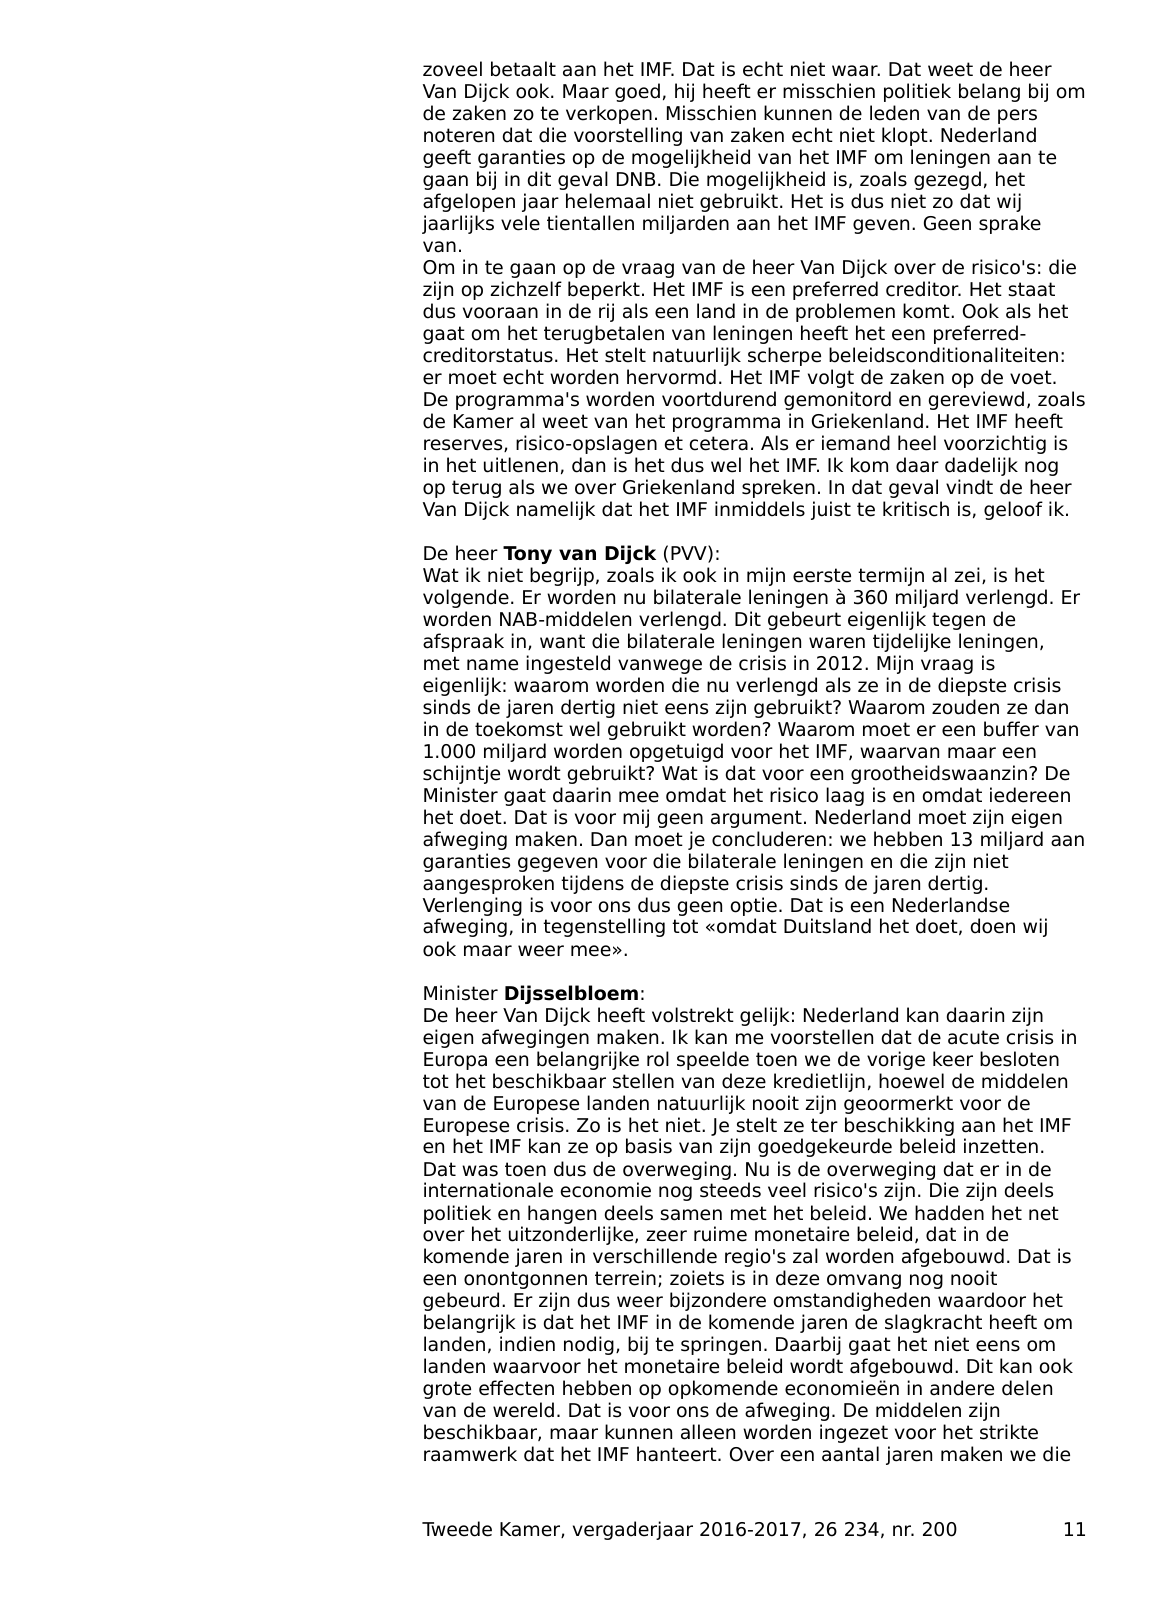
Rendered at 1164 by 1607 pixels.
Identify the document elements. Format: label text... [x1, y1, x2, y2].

text De heer Van Dijck heeft volstrekt gelijk: Nederland kan daarin zijn eigen afwegingen maken. Ik kan me voorstellen dat de acute crisis in Europa een belangrijke rol speelde toen we de vorige keer besloten tot het beschikbaar stellen van deze kredietlijn, hoewel de middelen van de Europese landen natuurlijk nooit zijn geoormerkt voor de Europese crisis. Zo is het niet. Je stelt ze ter beschikking aan het IMF en het IMF kan ze op basis van zijn goedgekeurde beleid inzetten. [422, 1004, 1087, 1158]
text De heer Tony van Dijck (PVV): [422, 543, 1087, 565]
text Dat was toen dus de overweging. Nu is de overweging dat er in de internationale economie nog steeds veel risico's zijn. Die zijn deels politiek en hangen deels samen met het beleid. We hadden het net over het uitzonderlijke, zeer ruime monetaire beleid, dat in de komende jaren in verschillende regio's zal worden afgebouwd. Dat is een onontgonnen terrein; zoiets is in deze omvang nog nooit gebeurd. Er zijn dus weer bijzondere omstandigheden waardoor het belangrijk is dat het IMF in de komende jaren de slagkracht heeft om landen, indien nodig, bij te springen. Daarbij gaat het niet eens om landen waarvoor het monetaire beleid wordt afgebouwd. Dit kan ook grote effecten hebben op opkomende economieën in andere delen van de wereld. Dat is voor ons de afweging. De middelen zijn beschikbaar, maar kunnen alleen worden ingezet voor het strikte raamwerk dat het IMF hanteert. Over een aantal jaren maken we die [422, 1158, 1087, 1466]
text Minister Dijsselbloem: [422, 983, 1087, 1004]
text zoveel betaalt aan het IMF. Dat is echt niet waar. Dat weet de heer Van Dijck ook. Maar goed, hij heeft er misschien politiek belang bij om de zaken zo te verkopen. Misschien kunnen de leden van de pers noteren dat die voorstelling van zaken echt niet klopt. Nederland geeft garanties op de mogelijkheid van het IMF om leningen aan te gaan bij in dit geval DNB. Die mogelijkheid is, zoals gezegd, het afgelopen jaar helemaal niet gebruikt. Het is dus niet zo dat wij jaarlijks vele tientallen miljarden aan het IMF geven. Geen sprake van. [422, 59, 1087, 257]
text Wat ik niet begrijp, zoals ik ook in mijn eerste termijn al zei, is het volgende. Er worden nu bilaterale leningen à 360 miljard verlengd. Er worden NAB-middelen verlengd. Dit gebeurt eigenlijk tegen de afspraak in, want die bilaterale leningen waren tijdelijke leningen, met name ingesteld vanwege de crisis in 2012. Mijn vraag is eigenlijk: waarom worden die nu verlengd als ze in de diepste crisis sinds de jaren dertig niet eens zijn gebruikt? Waarom zouden ze dan in de toekomst wel gebruikt worden? Waarom moet er een buffer van 1.000 miljard worden opgetuigd voor het IMF, waarvan maar een schijntje wordt gebruikt? Wat is dat voor een grootheidswaanzin? De Minister gaat daarin mee omdat het risico laag is en omdat iedereen het doet. Dat is voor mij geen argument. Nederland moet zijn eigen afweging maken. Dan moet je concluderen: we hebben 13 miljard aan garanties gegeven voor die bilaterale leningen en die zijn niet aangesproken tijdens de diepste crisis sinds de jaren dertig. Verlenging is voor ons dus geen optie. Dat is een Nederlandse afweging, in tegenstelling tot «omdat Duitsland het doet, doen wij ook maar weer mee». [422, 565, 1087, 960]
text Om in te gaan op de vraag van de heer Van Dijck over de risico's: die zijn op zichzelf beperkt. Het IMF is een preferred creditor. Het staat dus vooraan in de rij als een land in de problemen komt. Ook als het gaat om het terugbetalen van leningen heeft het een preferred-creditorstatus. Het stelt natuurlijk scherpe beleidsconditionaliteiten: er moet echt worden hervormd. Het IMF volgt de zaken op de voet. De programma's worden voortdurend gemonitord en gereviewd, zoals de Kamer al weet van het programma in Griekenland. Het IMF heeft reserves, risico-opslagen et cetera. Als er iemand heel voorzichtig is in het uitlenen, dan is het dus wel het IMF. Ik kom daar dadelijk nog op terug als we over Griekenland spreken. In dat geval vindt de heer Van Dijck namelijk dat het IMF inmiddels juist te kritisch is, geloof ik. [422, 257, 1087, 521]
